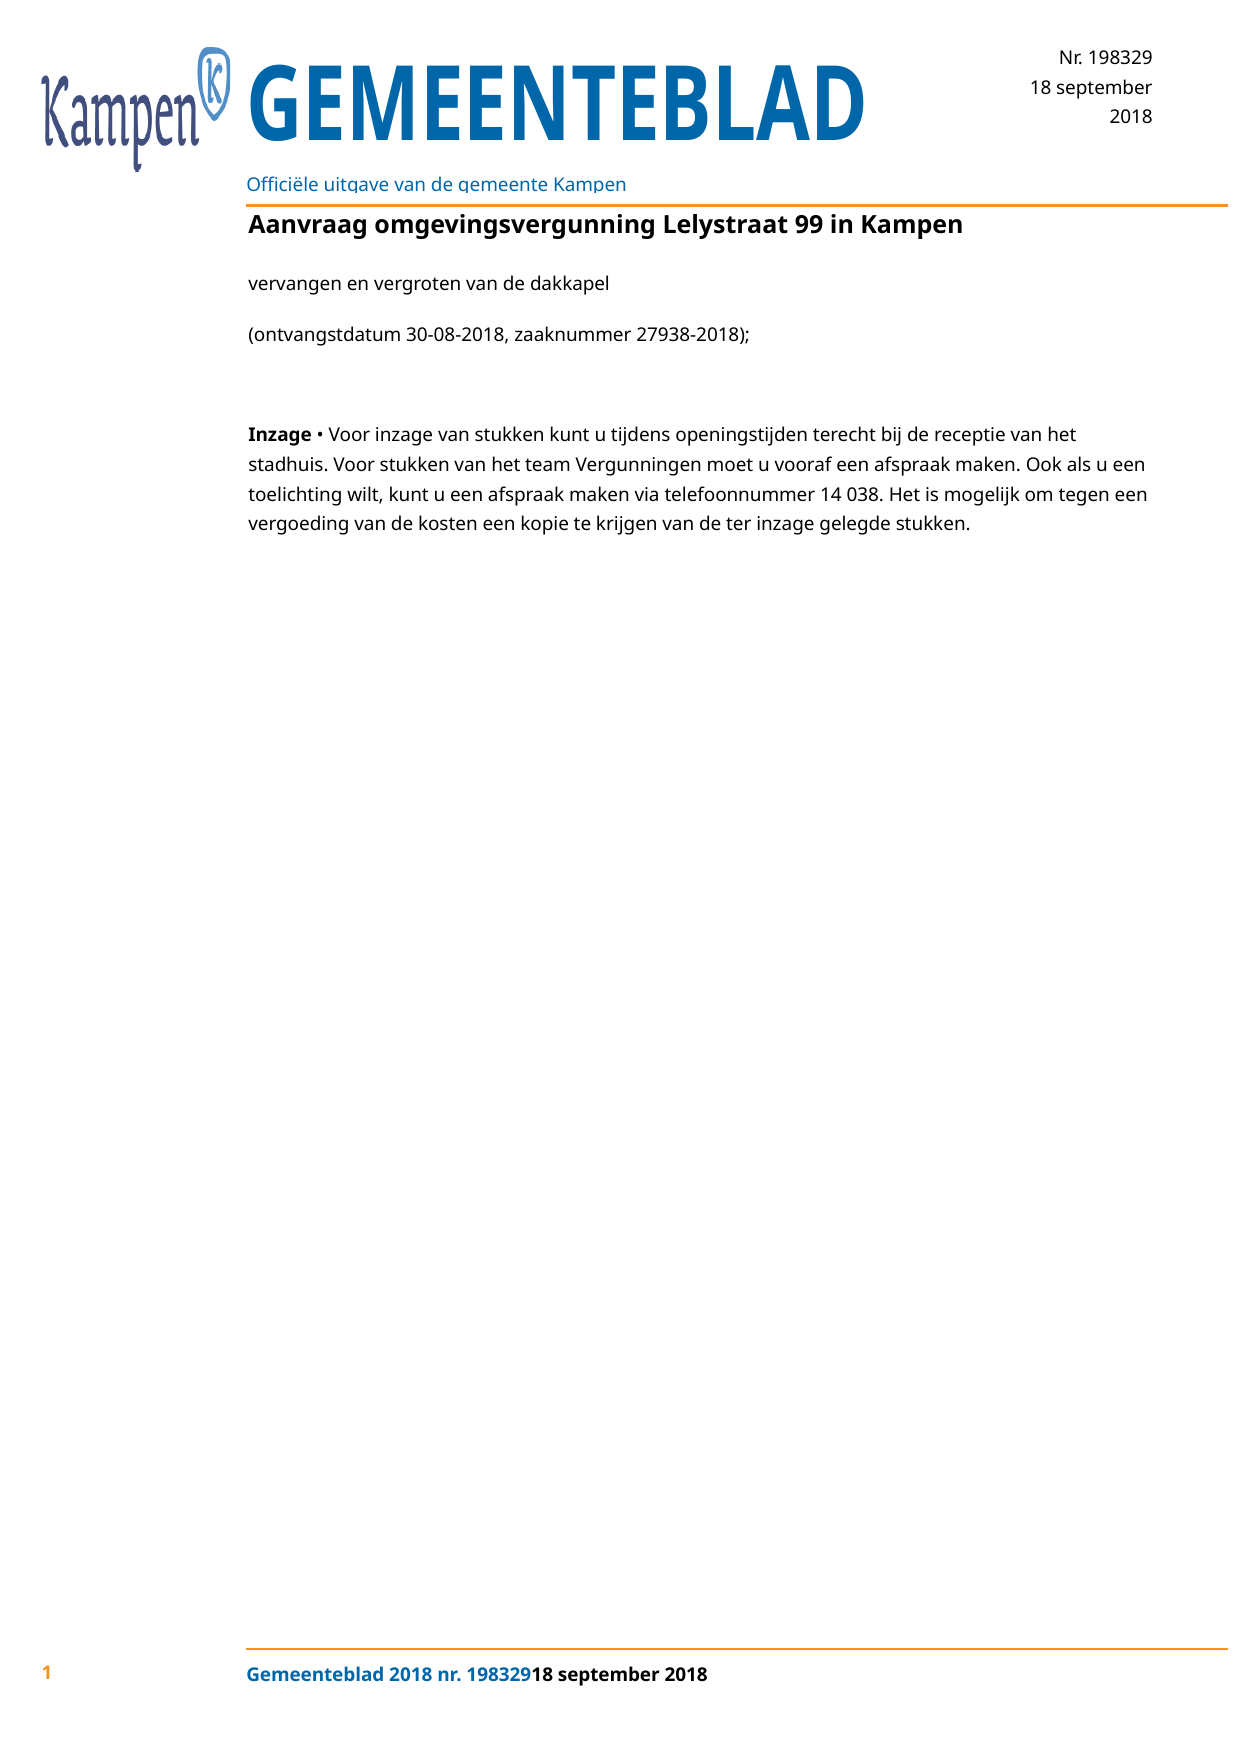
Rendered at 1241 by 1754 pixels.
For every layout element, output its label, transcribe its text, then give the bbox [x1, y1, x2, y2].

text (ontvangstdatum 30-08-2018, zaaknummer 27938-2018); [248, 321, 1152, 346]
text Aanvraag omgevingsvergunning Lelystraat 99 in Kampen [248, 207, 1152, 241]
text Inzage • Voor inzage van stukken kunt u tijdens openingstijden terecht bij de receptie van het stadhuis. Voor stukken van het team Vergunningen moet u vooraf een afspraak maken. Ook als u een toelichting wilt, kunt u een afspraak maken via telefoonnummer 14 038. Het is mogelijk om tegen een vergoeding van de kosten een kopie te krijgen van de ter inzage gelegde stukken. [248, 422, 1152, 536]
picture [41, 47, 231, 172]
text vervangen en vergroten van de dakkapel [248, 270, 1152, 296]
